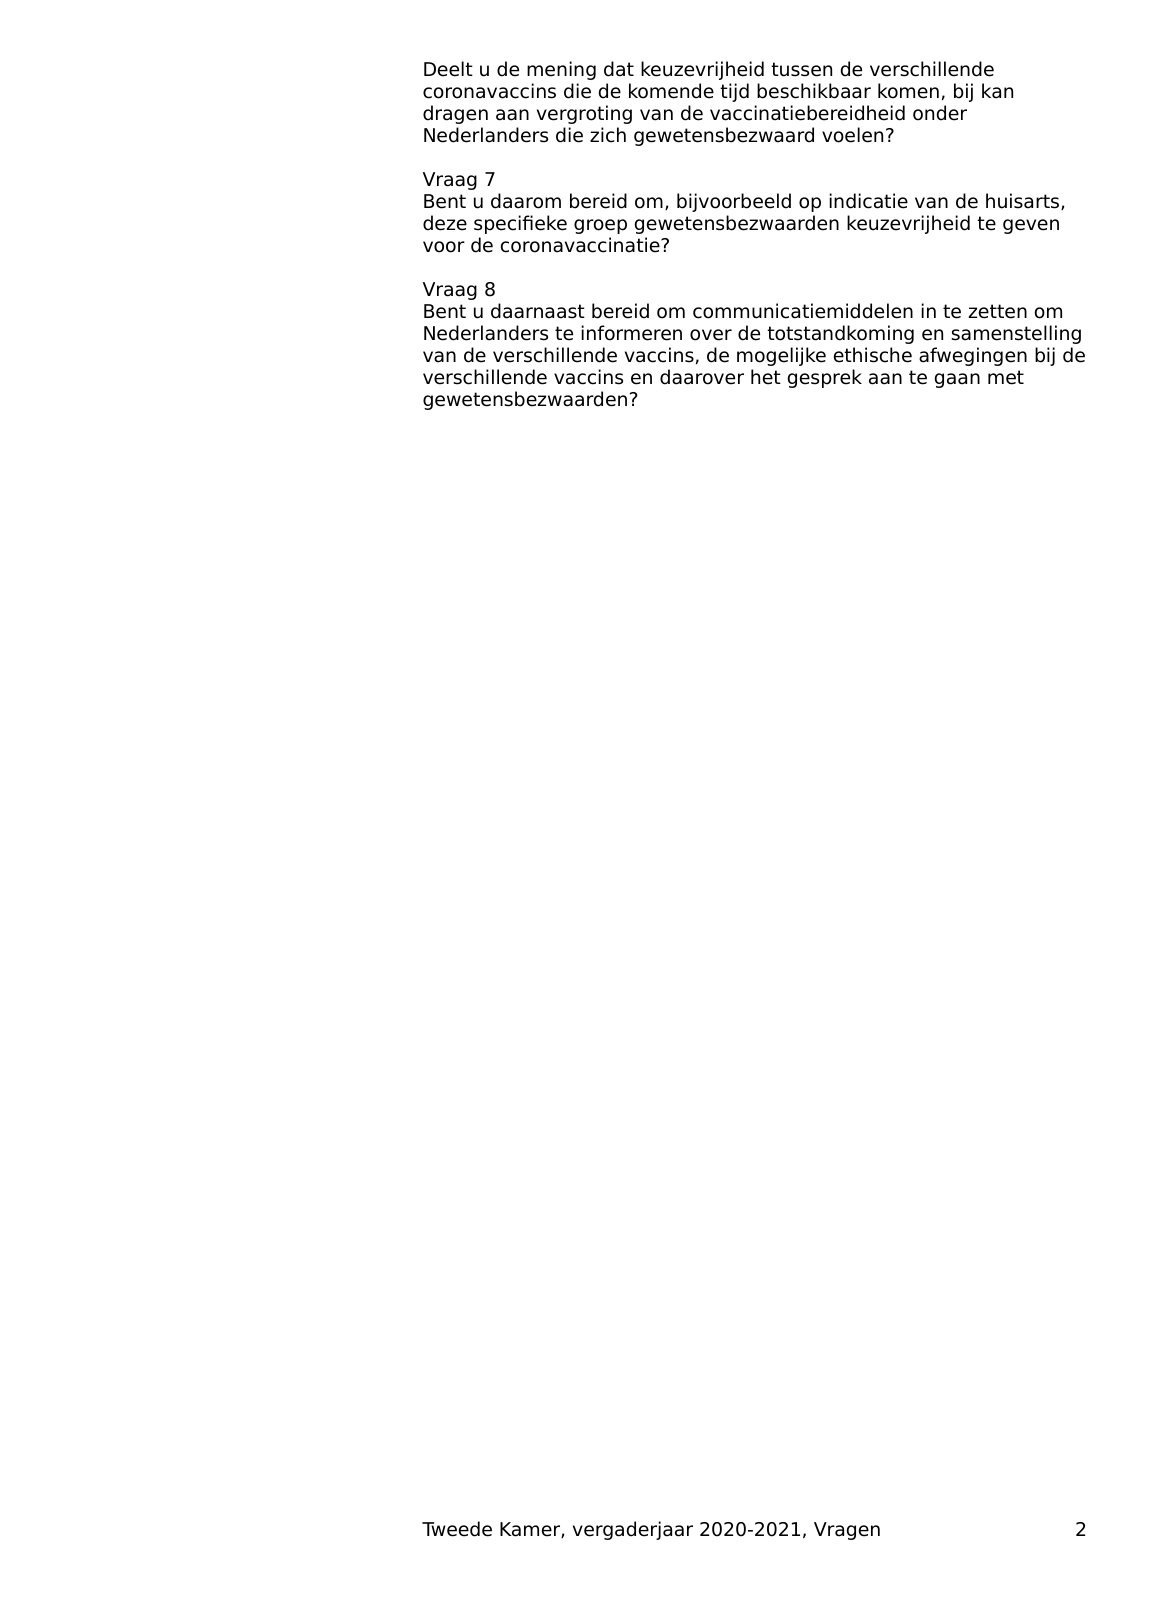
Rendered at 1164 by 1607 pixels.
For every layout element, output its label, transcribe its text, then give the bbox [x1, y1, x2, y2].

text Vraag 7 [422, 169, 1087, 191]
text Deelt u de mening dat keuzevrijheid tussen de verschillende coronavaccins die de komende tijd beschikbaar komen, bij kan dragen aan vergroting van de vaccinatiebereidheid onder Nederlanders die zich gewetensbezwaard voelen? [422, 59, 1087, 147]
text Vraag 8 [422, 279, 1087, 301]
text Bent u daarnaast bereid om communicatiemiddelen in te zetten om Nederlanders te informeren over de totstandkoming en samenstelling van de verschillende vaccins, de mogelijke ethische afwegingen bij de verschillende vaccins en daarover het gesprek aan te gaan met gewetensbezwaarden? [422, 301, 1087, 411]
text Bent u daarom bereid om, bijvoorbeeld op indicatie van de huisarts, deze specifieke groep gewetensbezwaarden keuzevrijheid te geven voor de coronavaccinatie? [422, 191, 1087, 257]
